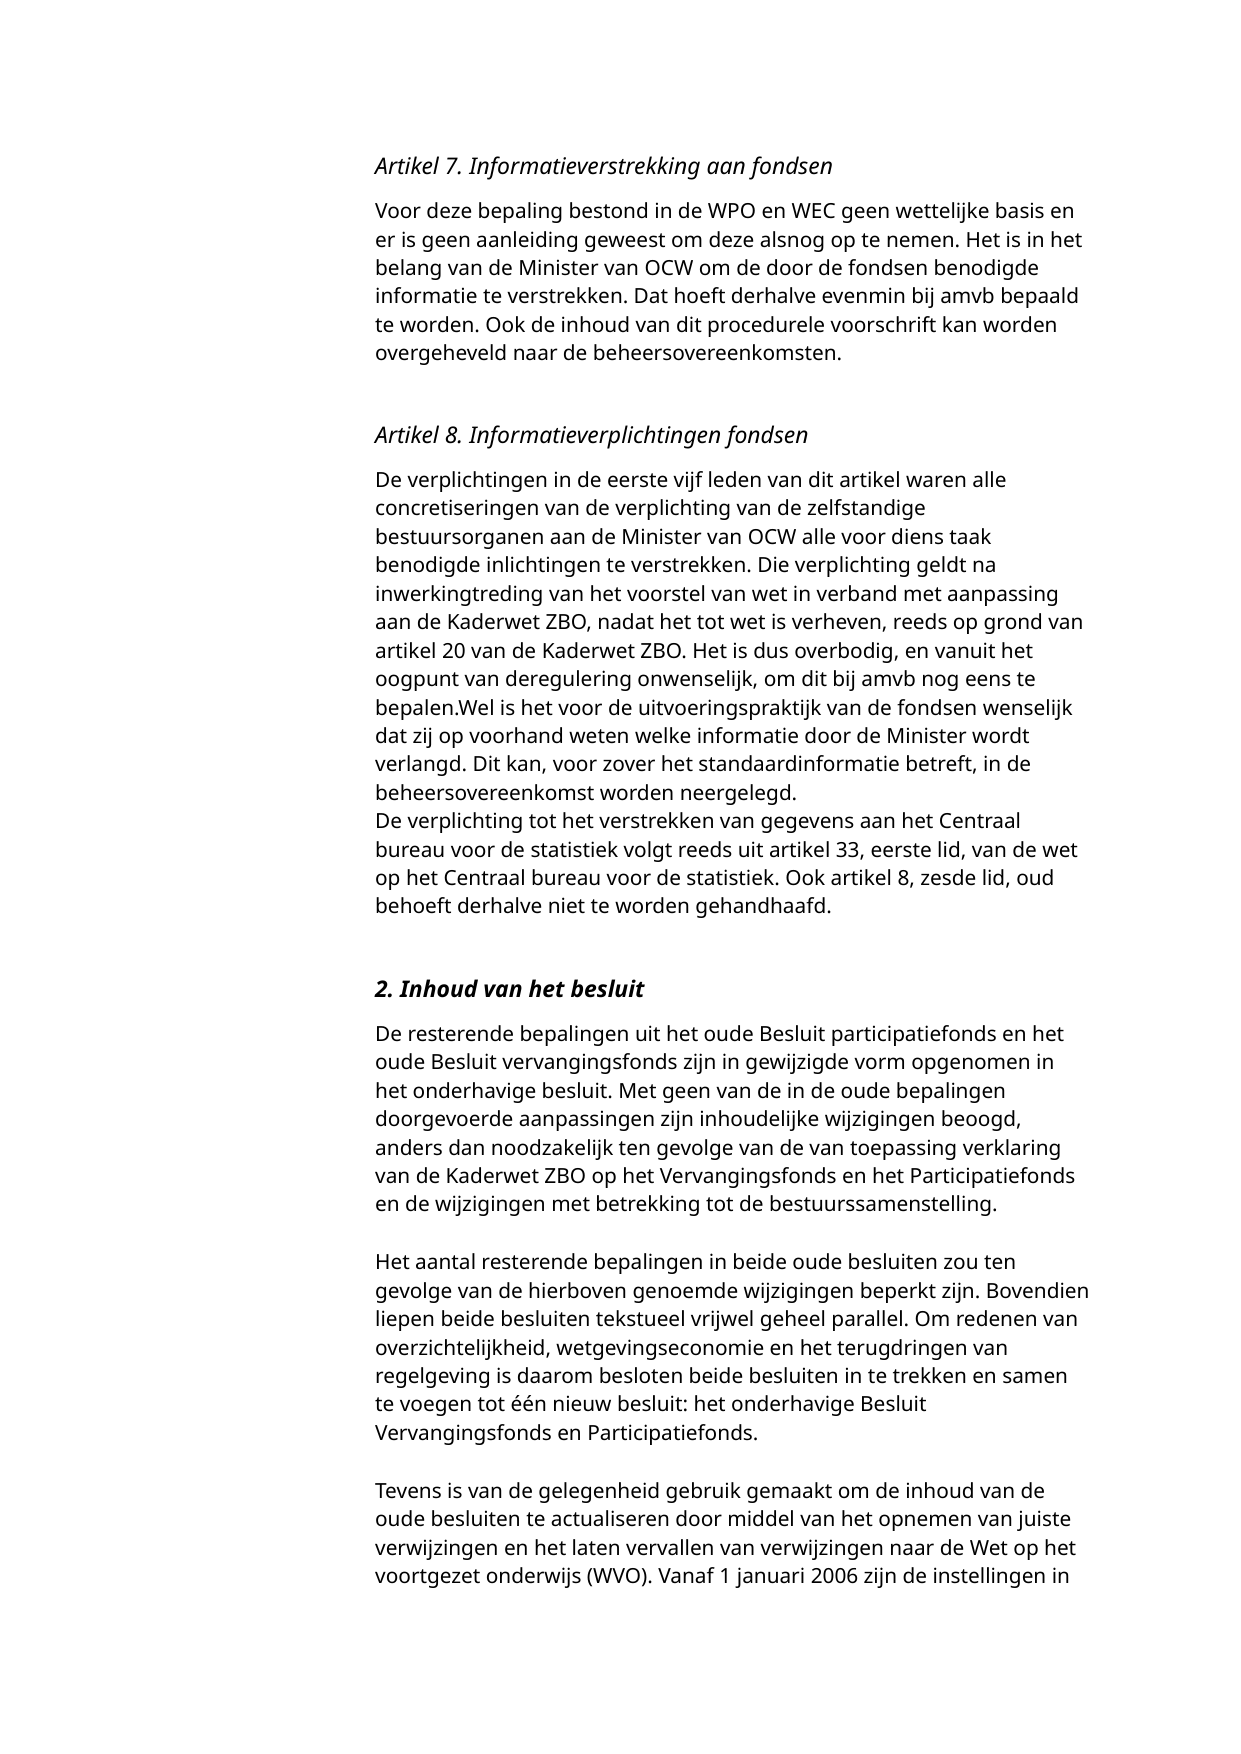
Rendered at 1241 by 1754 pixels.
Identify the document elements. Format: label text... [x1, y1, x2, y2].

subtitle Artikel 7. Informatieverstrekking aan fondsen [375, 150, 1090, 181]
text De resterende bepalingen uit het oude Besluit participatiefonds en het oude Besluit vervangingsfonds zijn in gewijzigde vorm opgenomen in het onderhavige besluit. Met geen van de in de oude bepalingen doorgevoerde aanpassingen zijn inhoudelijke wijzigingen beoogd, anders dan noodzakelijk ten gevolge van de van toepassing verklaring van de Kaderwet ZBO op het Vervangingsfonds en het Participatiefonds en de wijzigingen met betrekking tot de bestuurssamenstelling. [375, 1019, 1090, 1218]
subtitle 2. Inhoud van het besluit [375, 973, 1090, 1004]
text Tevens is van de gelegenheid gebruik gemaakt om de inhoud van de oude besluiten te actualiseren door middel van het opnemen van juiste verwijzingen en het laten vervallen van verwijzingen naar de Wet op het voortgezet onderwijs (WVO). Vanaf 1 januari 2006 zijn de instellingen in [375, 1476, 1090, 1590]
subtitle Artikel 8. Informatieverplichtingen fondsen [375, 419, 1090, 450]
text De verplichting tot het verstrekken van gegevens aan het Centraal bureau voor de statistiek volgt reeds uit artikel 33, eerste lid, van de wet op het Centraal bureau voor de statistiek. Ook artikel 8, zesde lid, oud behoeft derhalve niet te worden gehandhaafd. [375, 806, 1090, 920]
text Het aantal resterende bepalingen in beide oude besluiten zou ten gevolge van de hierboven genoemde wijzigingen beperkt zijn. Bovendien liepen beide besluiten tekstueel vrijwel geheel parallel. Om redenen van overzichtelijkheid, wetgevingseconomie en het terugdringen van regelgeving is daarom besloten beide besluiten in te trekken en samen te voegen tot één nieuw besluit: het onderhavige Besluit Vervangingsfonds en Participatiefonds. [375, 1247, 1090, 1446]
text Voor deze bepaling bestond in de WPO en WEC geen wettelijke basis en er is geen aanleiding geweest om deze alsnog op te nemen. Het is in het belang van de Minister van OCW om de door de fondsen benodigde informatie te verstrekken. Dat hoeft derhalve evenmin bij amvb bepaald te worden. Ook de inhoud van dit procedurele voorschrift kan worden overgeheveld naar de beheersovereenkomsten. [375, 196, 1090, 367]
text De verplichtingen in de eerste vijf leden van dit artikel waren alle concretiseringen van de verplichting van de zelfstandige bestuursorganen aan de Minister van OCW alle voor diens taak benodigde inlichtingen te verstrekken. Die verplichting geldt na inwerkingtreding van het voorstel van wet in verband met aanpassing aan de Kaderwet ZBO, nadat het tot wet is verheven, reeds op grond van artikel 20 van de Kaderwet ZBO. Het is dus overbodig, en vanuit het oogpunt van deregulering onwenselijk, om dit bij amvb nog eens te bepalen.Wel is het voor de uitvoeringspraktijk van de fondsen wenselijk dat zij op voorhand weten welke informatie door de Minister wordt verlangd. Dit kan, voor zover het standaardinformatie betreft, in de beheersovereenkomst worden neergelegd. [375, 465, 1090, 806]
